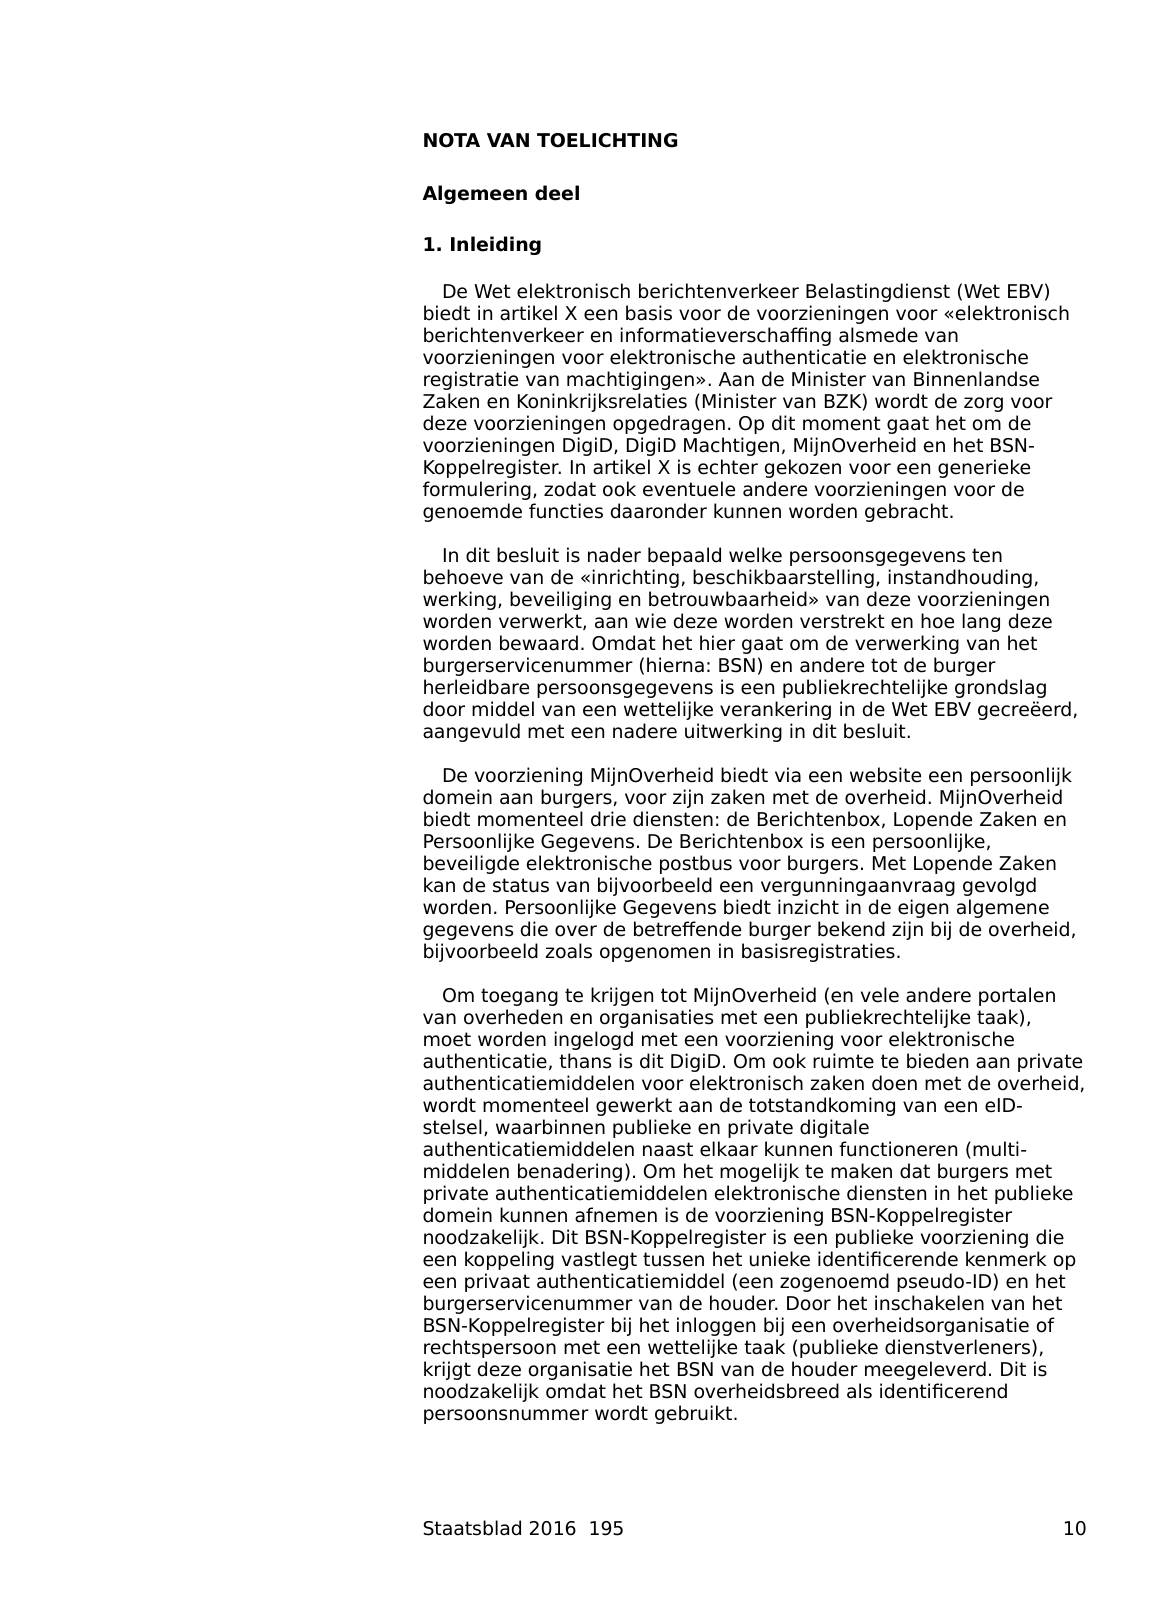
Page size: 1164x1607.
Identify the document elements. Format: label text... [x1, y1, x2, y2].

subtitle Algemeen deel [422, 182, 1087, 204]
text De Wet elektronisch berichtenverkeer Belastingdienst (Wet EBV) biedt in artikel X een basis voor de voorzieningen voor «elektronisch berichtenverkeer en informatieverschaffing alsmede van voorzieningen voor elektronische authenticatie en elektronische registratie van machtigingen». Aan de Minister van Binnenlandse Zaken en Koninkrijksrelaties (Minister van BZK) wordt de zorg voor deze voorzieningen opgedragen. Op dit moment gaat het om de voorzieningen DigiD, DigiD Machtigen, MijnOverheid en het BSN-Koppelregister. In artikel X is echter gekozen voor een generieke formulering, zodat ook eventuele andere voorzieningen voor de genoemde functies daaronder kunnen worden gebracht. [422, 281, 1087, 523]
text In dit besluit is nader bepaald welke persoonsgegevens ten behoeve van de «inrichting, beschikbaarstelling, instandhouding, werking, beveiliging en betrouwbaarheid» van deze voorzieningen worden verwerkt, aan wie deze worden verstrekt en hoe lang deze worden bewaard. Omdat het hier gaat om de verwerking van het burgerservicenummer (hierna: BSN) en andere tot de burger herleidbare persoonsgegevens is een publiekrechtelijke grondslag door middel van een wettelijke verankering in de Wet EBV gecreëerd, aangevuld met een nadere uitwerking in dit besluit. [422, 545, 1087, 743]
subtitle 1. Inleiding [422, 234, 1087, 256]
subtitle NOTA VAN TOELICHTING [422, 130, 1087, 152]
text Om toegang te krijgen tot MijnOverheid (en vele andere portalen van overheden en organisaties met een publiekrechtelijke taak), moet worden ingelogd met een voorziening voor elektronische authenticatie, thans is dit DigiD. Om ook ruimte te bieden aan private authenticatiemiddelen voor elektronisch zaken doen met de overheid, wordt momenteel gewerkt aan de totstandkoming van een eID-stelsel, waarbinnen publieke en private digitale authenticatiemiddelen naast elkaar kunnen functioneren (multi-middelen benadering). Om het mogelijk te maken dat burgers met private authenticatiemiddelen elektronische diensten in het publieke domein kunnen afnemen is de voorziening BSN-Koppelregister noodzakelijk. Dit BSN-Koppelregister is een publieke voorziening die een koppeling vastlegt tussen het unieke identificerende kenmerk op een privaat authenticatiemiddel (een zogenoemd pseudo-ID) en het burgerservicenummer van de houder. Door het inschakelen van het BSN-Koppelregister bij het inloggen bij een overheidsorganisatie of rechtspersoon met een wettelijke taak (publieke dienstverleners), krijgt deze organisatie het BSN van de houder meegeleverd. Dit is noodzakelijk omdat het BSN overheidsbreed als identificerend persoonsnummer wordt gebruikt. [422, 985, 1087, 1425]
text De voorziening MijnOverheid biedt via een website een persoonlijk domein aan burgers, voor zijn zaken met de overheid. MijnOverheid biedt momenteel drie diensten: de Berichtenbox, Lopende Zaken en Persoonlijke Gegevens. De Berichtenbox is een persoonlijke, beveiligde elektronische postbus voor burgers. Met Lopende Zaken kan de status van bijvoorbeeld een vergunningaanvraag gevolgd worden. Persoonlijke Gegevens biedt inzicht in de eigen algemene gegevens die over de betreffende burger bekend zijn bij de overheid, bijvoorbeeld zoals opgenomen in basisregistraties. [422, 765, 1087, 963]
